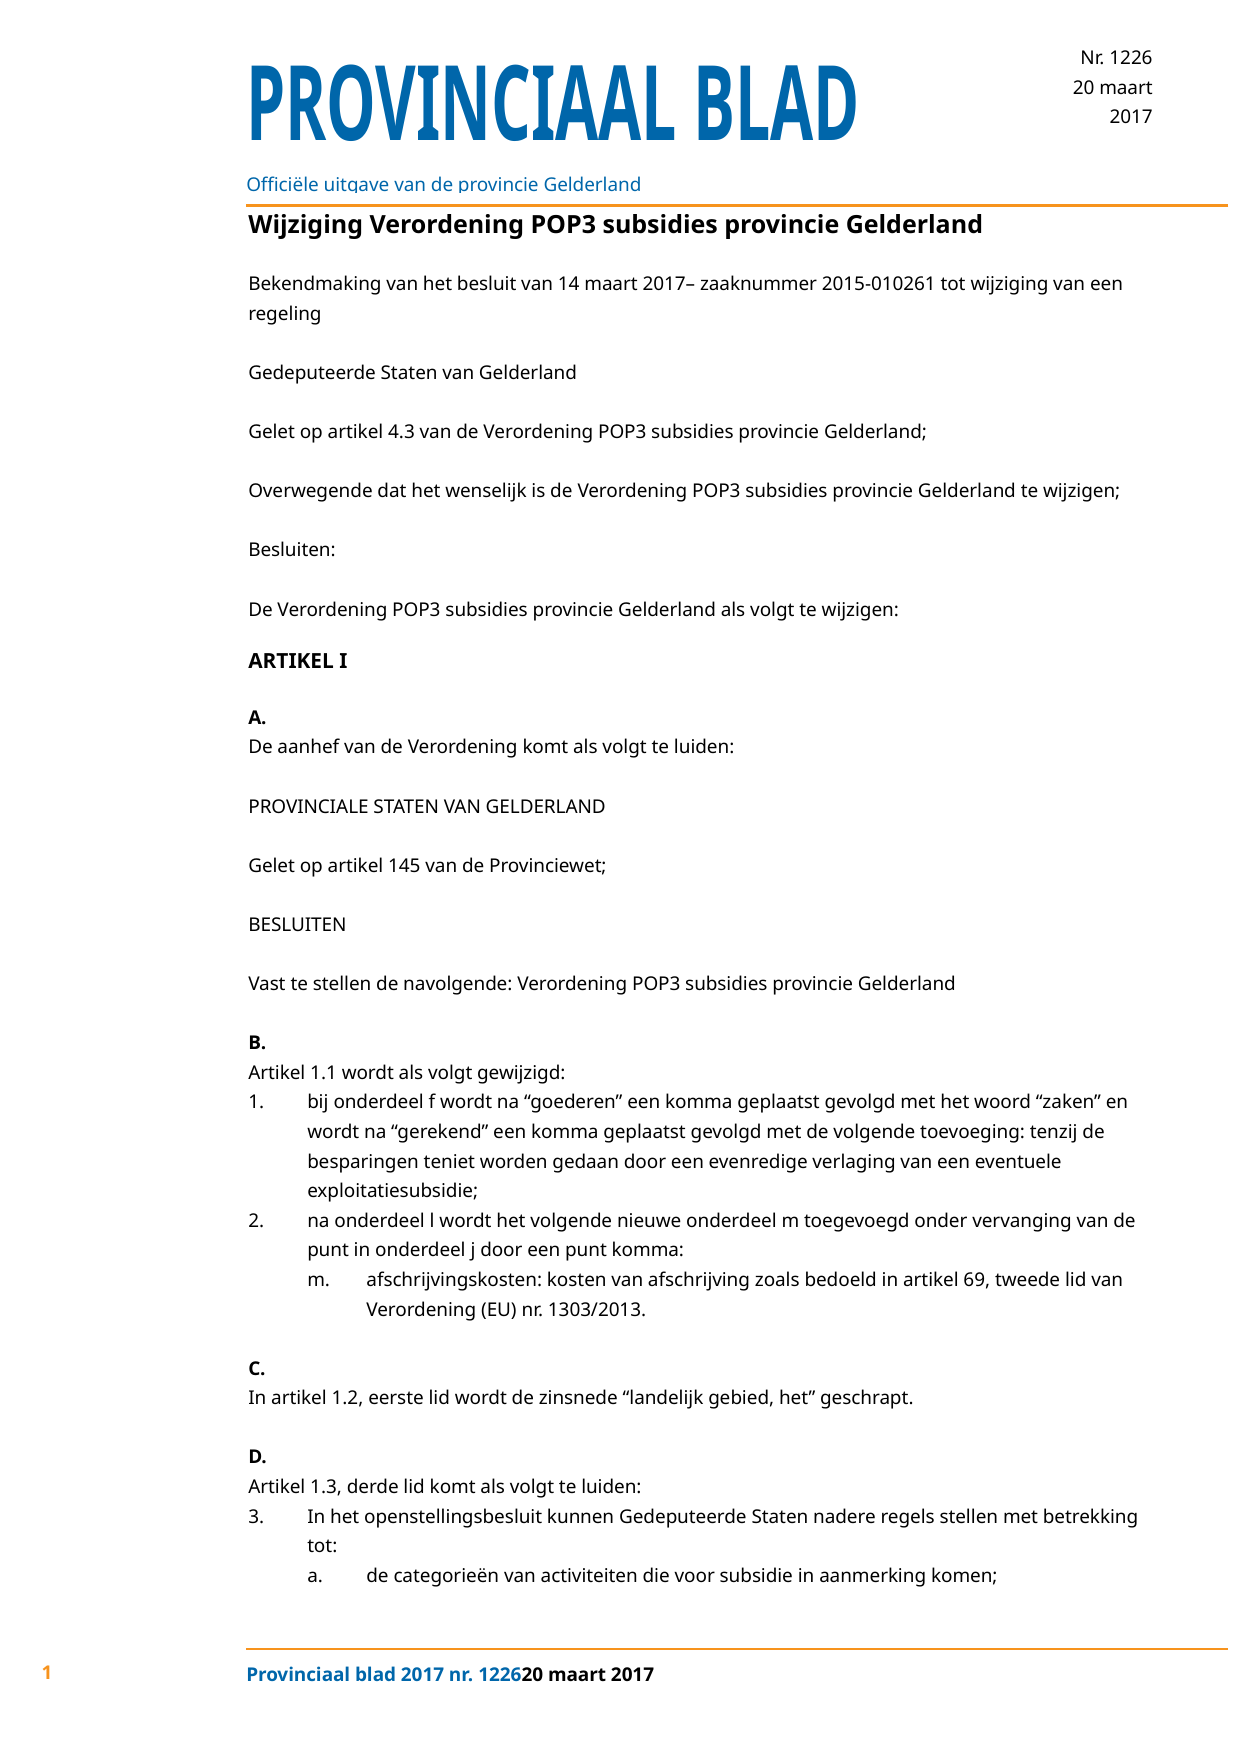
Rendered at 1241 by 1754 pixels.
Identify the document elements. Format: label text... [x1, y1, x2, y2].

text Gelet op artikel 145 van de Provinciewet; [248, 852, 1152, 878]
text Wijziging Verordening POP3 subsidies provincie Gelderland [248, 207, 1152, 241]
text Overwegende dat het wenselijk is de Verordening POP3 subsidies provincie Gelderland te wijzigen; [248, 477, 1152, 503]
text De Verordening POP3 subsidies provincie Gelderland als volgt te wijzigen: [248, 596, 1152, 621]
text De aanhef van de Verordening komt als volgt te luiden: [248, 734, 1152, 759]
text Artikel 1.3, derde lid komt als volgt te luiden: [248, 1473, 1152, 1499]
text Gedeputeerde Staten van Gelderland [248, 359, 1152, 385]
list de categorieën van activiteiten die voor subsidie in aanmerking komen; [307, 1562, 1152, 1588]
text Artikel 1.1 wordt als volgt gewijzigd: [248, 1059, 1152, 1085]
text PROVINCIALE STATEN VAN GELDERLAND [248, 793, 1152, 819]
picture [41, 47, 231, 172]
text ARTIKEL I [248, 646, 1152, 674]
list na onderdeel l wordt het volgende nieuwe onderdeel m toegevoegd onder vervanging van de punt in onderdeel j door een punt komma: [248, 1207, 1152, 1262]
text Vast te stellen de navolgende: Verordening POP3 subsidies provincie Gelderland [248, 970, 1152, 996]
text D. [248, 1444, 1152, 1469]
text B. [248, 1029, 1152, 1055]
text A. [248, 704, 1152, 730]
list bij onderdeel f wordt na “goederen” een komma geplaatst gevolgd met het woord “zaken” en wordt na “gerekend” een komma geplaatst gevolgd met de volgende toevoeging: tenzij de besparingen teniet worden gedaan door een evenredige verlaging van een eventuele exploitatiesubsidie; [248, 1089, 1152, 1203]
text Gelet op artikel 4.3 van de Verordening POP3 subsidies provincie Gelderland; [248, 418, 1152, 444]
text BESLUITEN [248, 911, 1152, 937]
text Bekendmaking van het besluit van 14 maart 2017– zaaknummer 2015-010261 tot wijziging van een regeling [248, 270, 1152, 326]
list afschrijvingskosten: kosten van afschrijving zoals bedoeld in artikel 69, tweede lid van Verordening (EU) nr. 1303/2013. [307, 1266, 1152, 1322]
text In artikel 1.2, eerste lid wordt de zinsnede “landelijk gebied, het” geschrapt. [248, 1384, 1152, 1410]
text Besluiten: [248, 537, 1152, 562]
text C. [248, 1355, 1152, 1381]
list In het openstellingsbesluit kunnen Gedeputeerde Staten nadere regels stellen met betrekking tot: [248, 1503, 1152, 1558]
